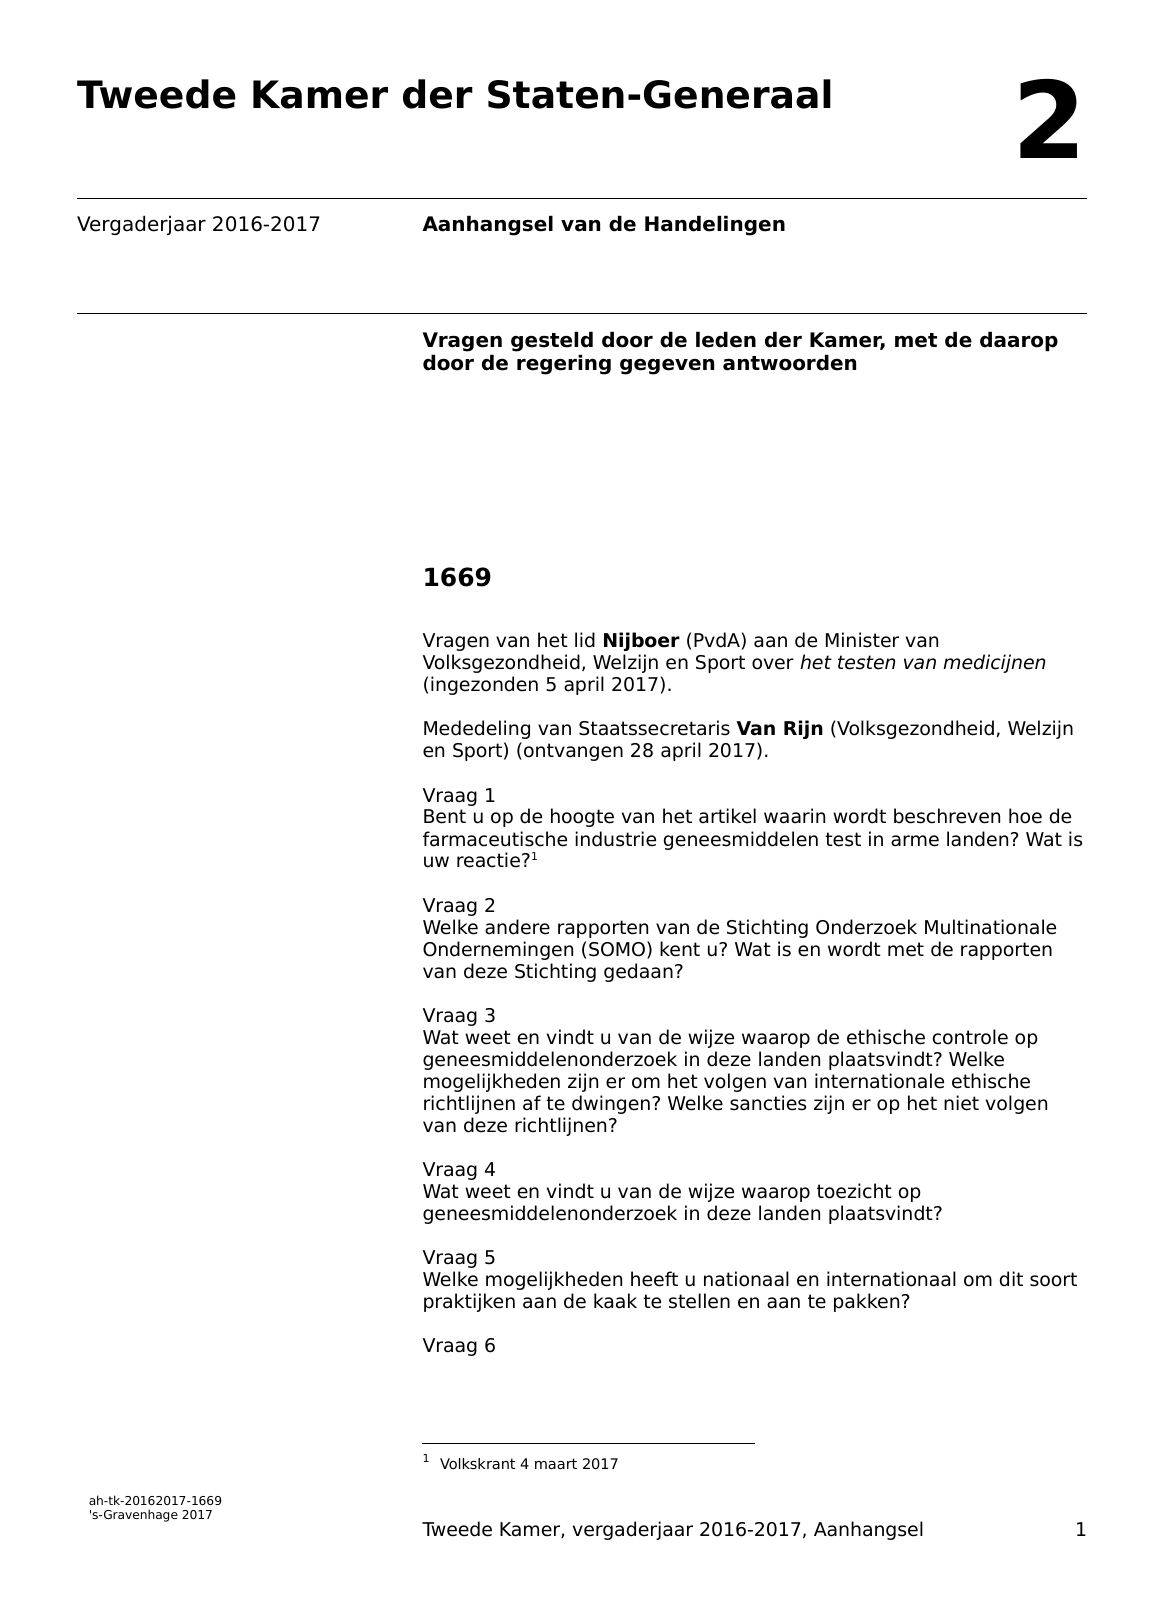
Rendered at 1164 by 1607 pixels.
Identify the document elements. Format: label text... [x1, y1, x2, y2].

text Bent u op de hoogte van het artikel waarin wordt beschreven hoe de farmaceutische industrie geneesmiddelen test in arme landen? Wat is uw reactie? [422, 806, 1087, 872]
text ah-tk-20162017-1669 [88, 1494, 323, 1508]
text Vraag 3 [422, 1005, 1087, 1027]
text 's-Gravenhage 2017 [88, 1508, 323, 1522]
table_cell Vragen gesteld door de leden der Kamer, met de daarop door de regering gegeven antwoorden [422, 314, 1087, 375]
text Volkskrant 4 maart 2017 [422, 1452, 1087, 1474]
table_header 2 [886, 59, 1087, 198]
text Vraag 2 [422, 894, 1087, 917]
table_header Tweede Kamer der Staten-Generaal [77, 59, 886, 198]
text Vragen van het lid Nijboer (PvdA) aan de Minister van Volksgezondheid, Welzijn en Sport over het testen van medicijnen (ingezonden 5 april 2017). [422, 630, 1087, 696]
text Wat weet en vindt u van de wijze waarop de ethische controle op geneesmiddelenonderzoek in deze landen plaatsvindt? Welke mogelijkheden zijn er om het volgen van internationale ethische richtlijnen af te dwingen? Welke sancties zijn er op het niet volgen van deze richtlijnen? [422, 1027, 1087, 1137]
text Vraag 5 [422, 1247, 1087, 1269]
text Welke mogelijkheden heeft u nationaal en internationaal om dit soort praktijken aan de kaak te stellen en aan te pakken? [422, 1269, 1087, 1313]
text Welke andere rapporten van de Stichting Onderzoek Multinationale Ondernemingen (SOMO) kent u? Wat is en wordt met de rapporten van deze Stichting gedaan? [422, 917, 1087, 982]
text Wat weet en vindt u van de wijze waarop toezicht op geneesmiddelenonderzoek in deze landen plaatsvindt? [422, 1181, 1087, 1225]
text 1669 [422, 563, 1087, 592]
table_cell [77, 314, 422, 375]
text Vraag 1 [422, 784, 1087, 806]
text Vraag 4 [422, 1159, 1087, 1181]
table_cell Aanhangsel van de Handelingen [422, 199, 1087, 313]
text Vraag 6 [422, 1335, 1087, 1357]
table_cell Vergaderjaar 2016-2017 [77, 199, 422, 313]
text Mededeling van Staatssecretaris Van Rijn (Volksgezondheid, Welzijn en Sport) (ontvangen 28 april 2017). [422, 718, 1087, 762]
